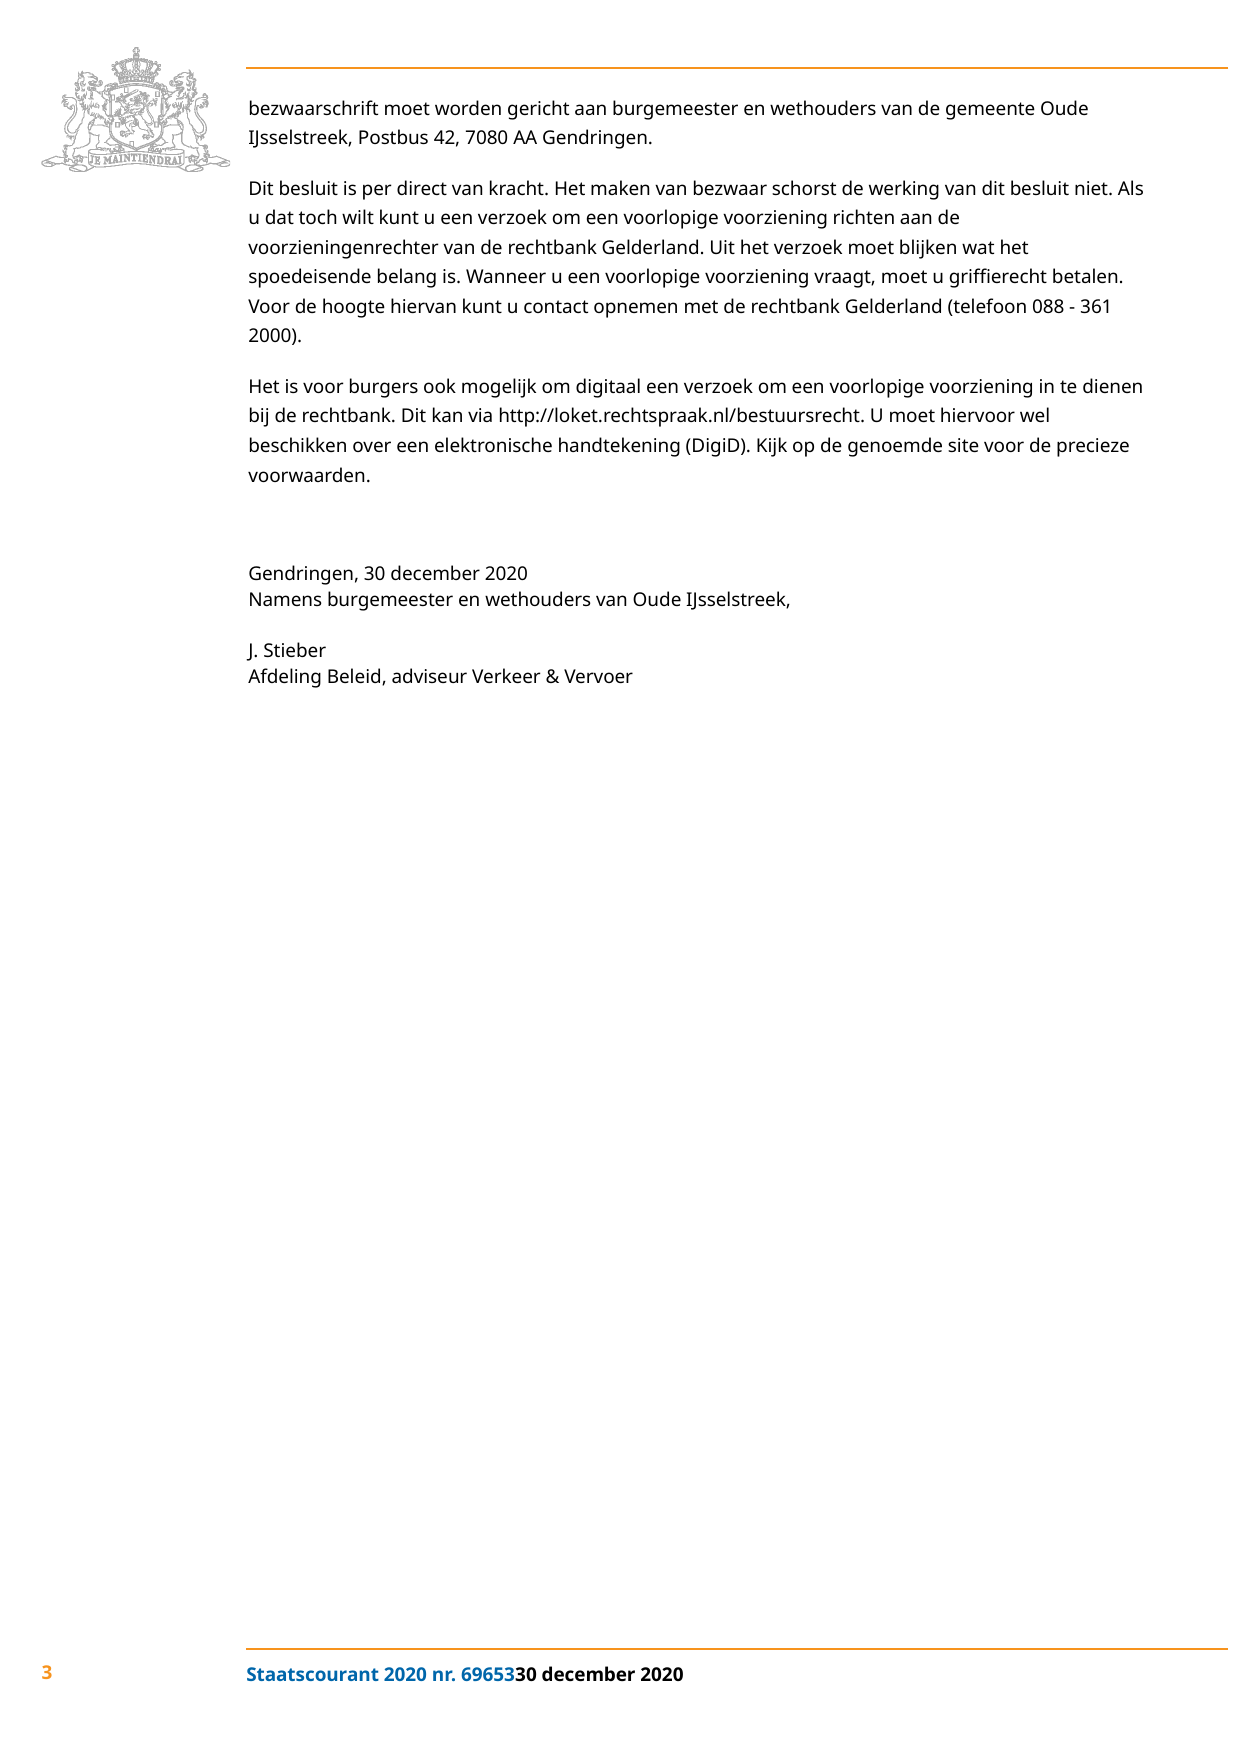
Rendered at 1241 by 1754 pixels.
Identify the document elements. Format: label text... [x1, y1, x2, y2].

text Namens burgemeester en wethouders van Oude IJsselstreek, [248, 586, 1152, 612]
text bezwaarschrift moet worden gericht aan burgemeester en wethouders van de gemeente Oude IJsselstreek, Postbus 42, 7080 AA Gendringen. [248, 95, 1152, 150]
text Dit besluit is per direct van kracht. Het maken van bezwaar schorst de werking van dit besluit niet. Als u dat toch wilt kunt u een verzoek om een voorlopige voorziening richten aan de voorzieningenrechter van de rechtbank Gelderland. Uit het verzoek moet blijken wat het spoedeisende belang is. Wanneer u een voorlopige voorziening vraagt, moet u griffierecht betalen. Voor de hoogte hiervan kunt u contact opnemen met de rechtbank Gelderland (telefoon 088 - 361 2000). [248, 175, 1152, 348]
text Afdeling Beleid, adviseur Verkeer & Vervoer [248, 663, 1152, 689]
picture [41, 47, 231, 172]
text Gendringen, 30 december 2020 [248, 560, 1152, 586]
text Het is voor burgers ook mogelijk om digitaal een verzoek om een voorlopige voorziening in te dienen bij de rechtbank. Dit kan via http://loket.rechtspraak.nl/bestuursrecht. U moet hiervoor wel beschikken over een elektronische handtekening (DigiD). Kijk op de genoemde site voor de precieze voorwaarden. [248, 373, 1152, 488]
text J. Stieber [248, 637, 1152, 663]
